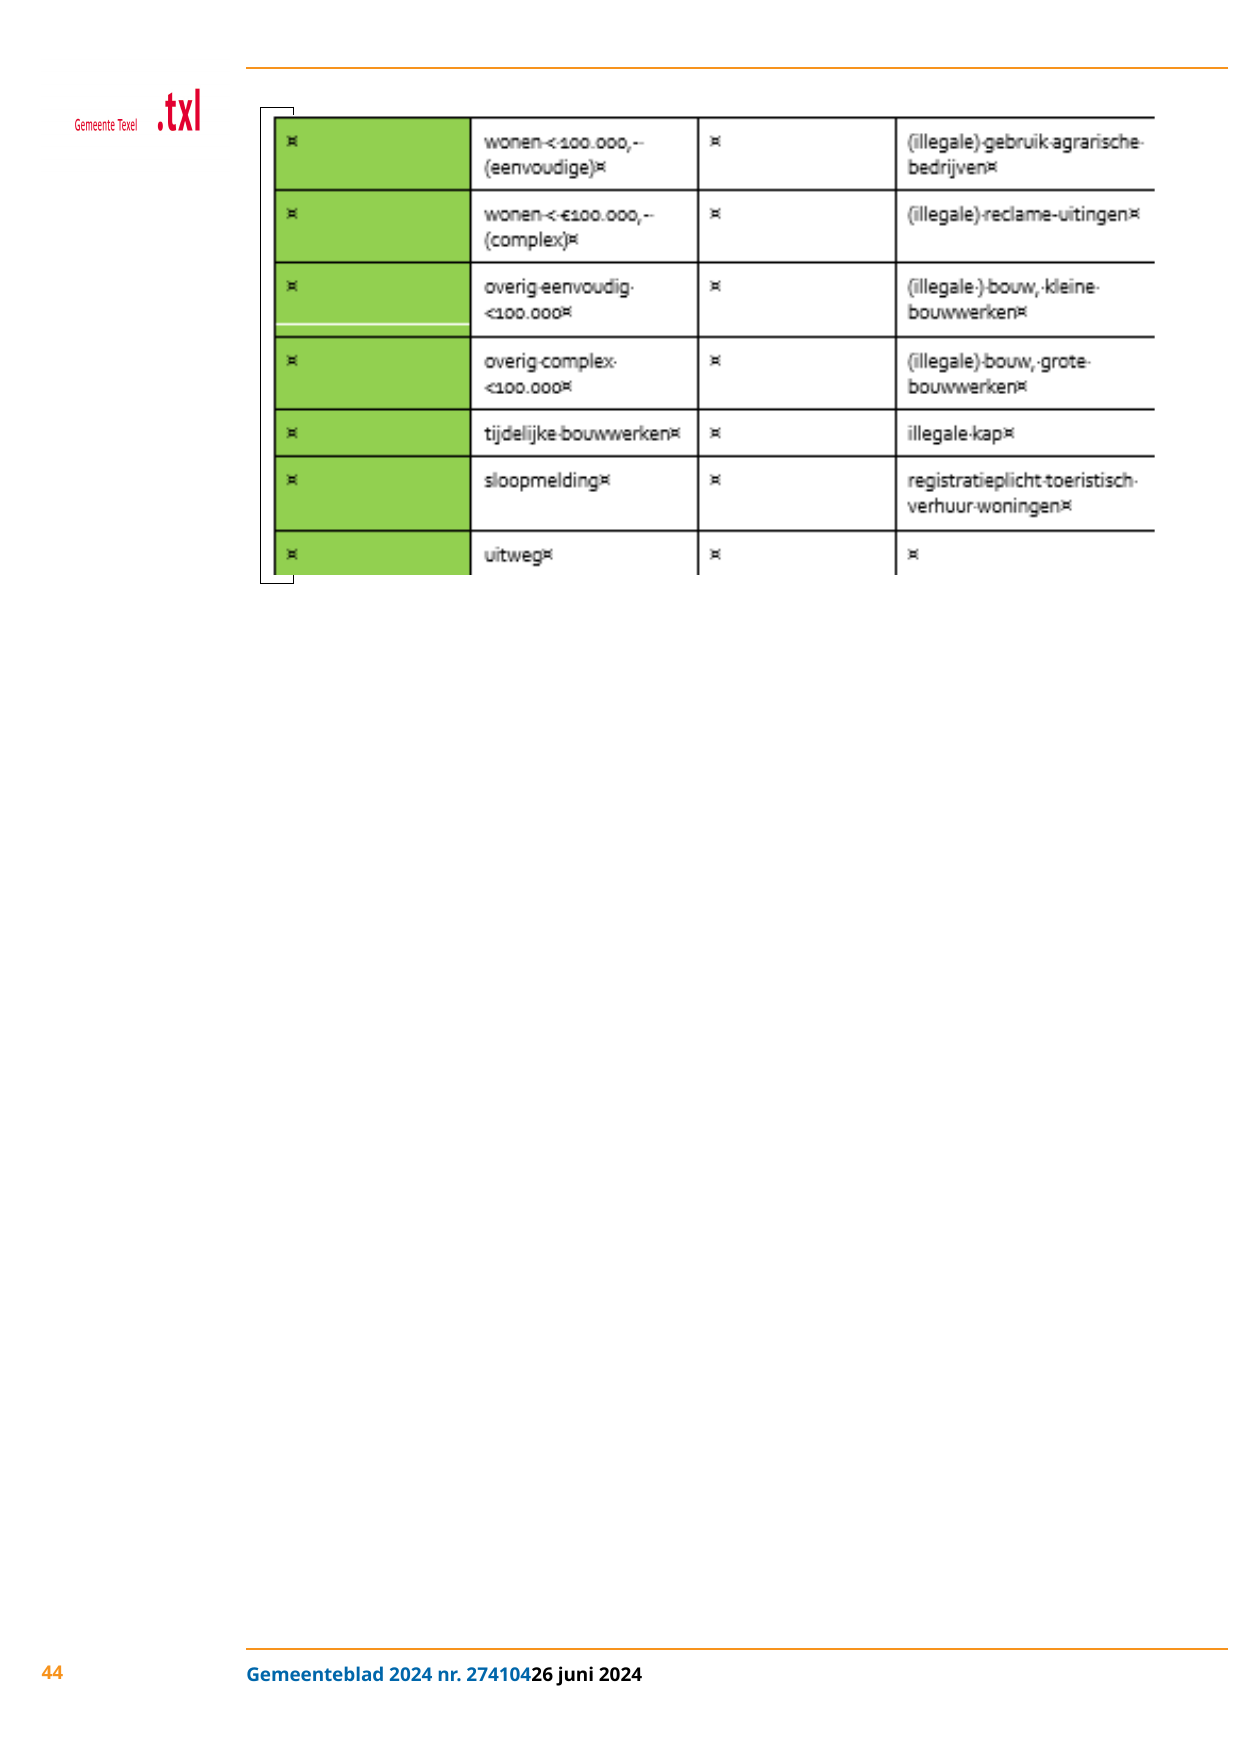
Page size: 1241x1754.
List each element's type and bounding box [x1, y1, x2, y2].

picture [268, 115, 1155, 575]
picture [41, 47, 231, 172]
